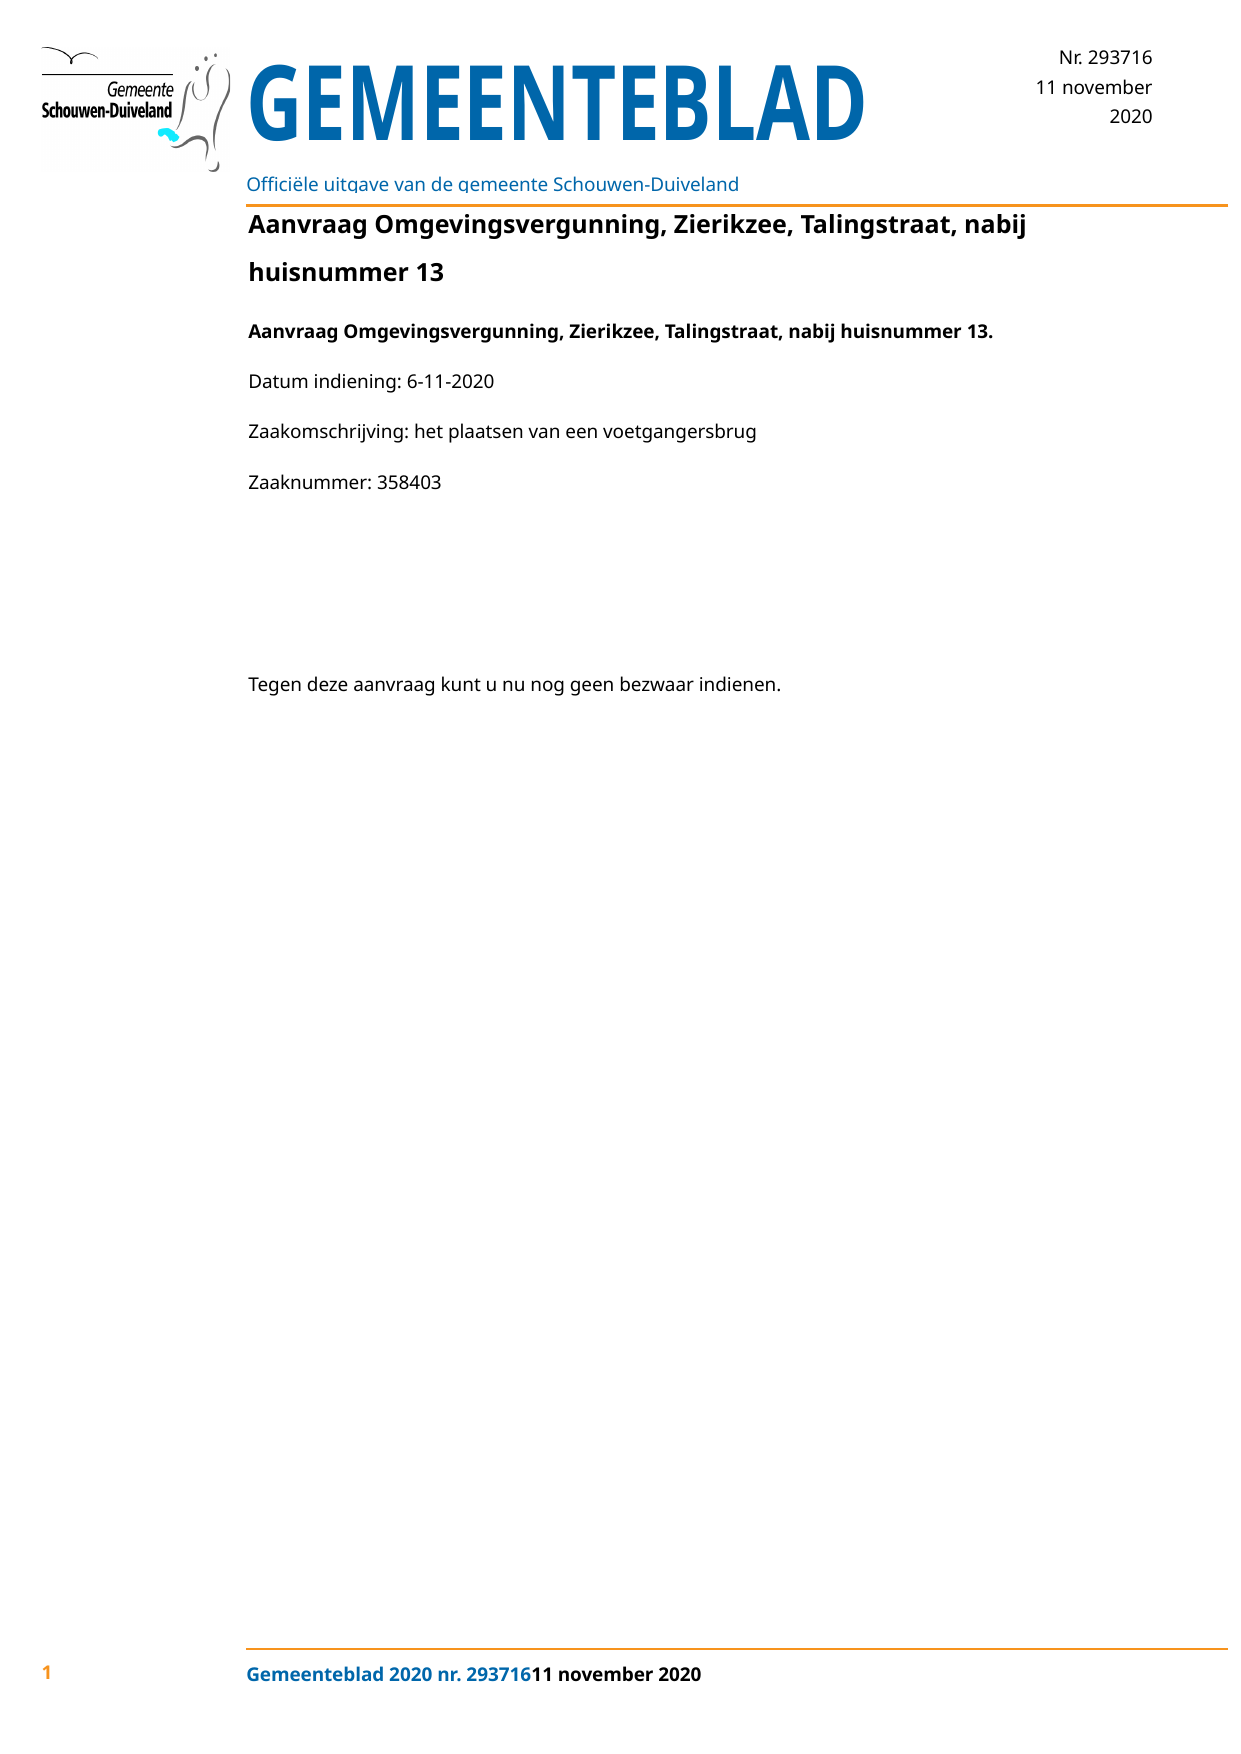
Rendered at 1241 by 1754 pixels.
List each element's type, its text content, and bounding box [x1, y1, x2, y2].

text Aanvraag Omgevingsvergunning, Zierikzee, Talingstraat, nabij huisnummer 13 [248, 207, 1152, 288]
text Datum indiening: 6-11-2020 [248, 368, 1152, 394]
text Zaakomschrijving: het plaatsen van een voetgangersbrug [248, 419, 1152, 444]
text Tegen deze aanvraag kunt u nu nog geen bezwaar indienen. [248, 671, 1152, 697]
text Aanvraag Omgevingsvergunning, Zierikzee, Talingstraat, nabij huisnummer 13. [248, 318, 1152, 344]
picture [41, 47, 231, 172]
text Zaaknummer: 358403 [248, 469, 1152, 495]
